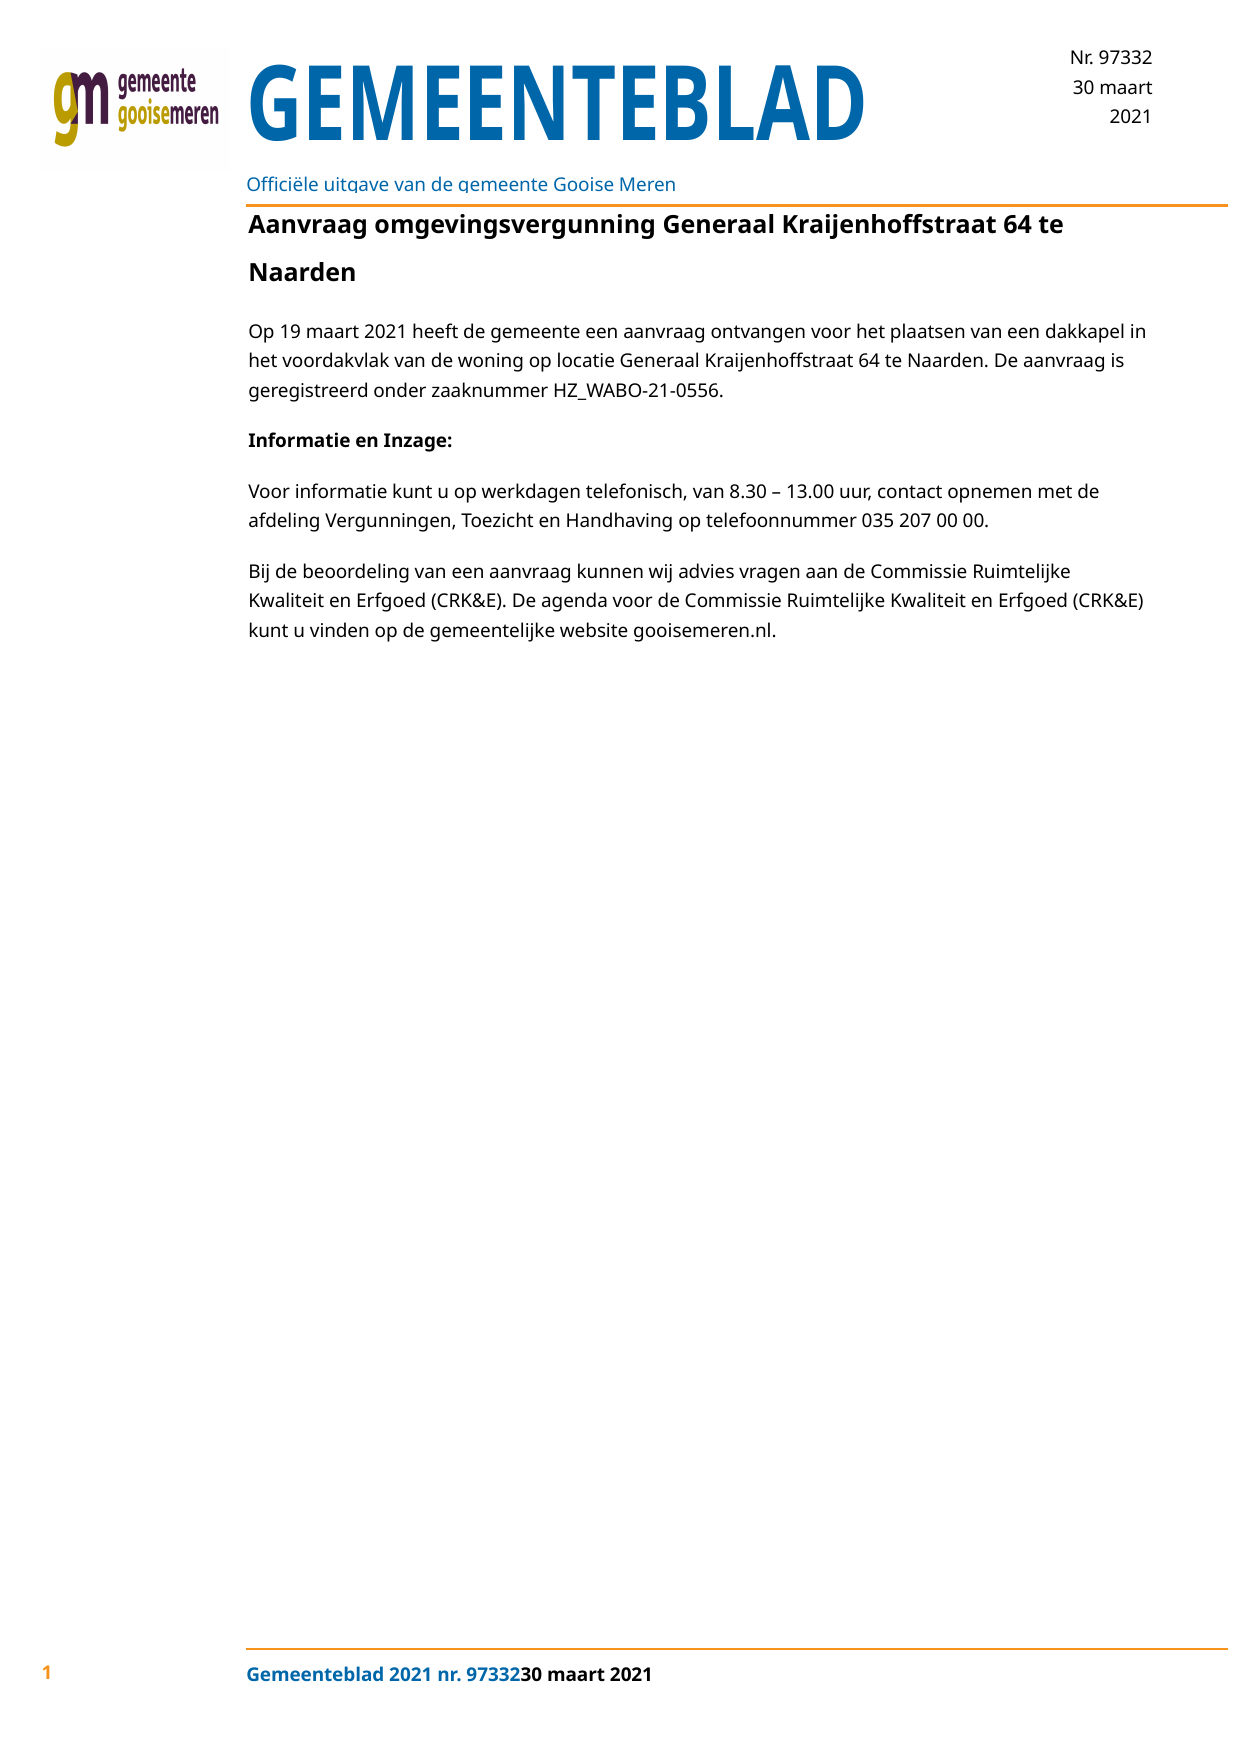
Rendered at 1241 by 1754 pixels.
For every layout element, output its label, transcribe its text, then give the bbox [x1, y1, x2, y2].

text Aanvraag omgevingsvergunning Generaal Kraijenhoffstraat 64 te Naarden [248, 207, 1152, 288]
text Op 19 maart 2021 heeft de gemeente een aanvraag ontvangen voor het plaatsen van een dakkapel in het voordakvlak van de woning op locatie Generaal Kraijenhoffstraat 64 te Naarden. De aanvraag is geregistreerd onder zaaknummer HZ_WABO-21-0556. [248, 318, 1152, 403]
text Informatie en Inzage: [248, 427, 1152, 453]
text Bij de beoordeling van een aanvraag kunnen wij advies vragen aan de Commissie Ruimtelijke Kwaliteit en Erfgoed (CRK&E). De agenda voor de Commissie Ruimtelijke Kwaliteit en Erfgoed (CRK&E) kunt u vinden op de gemeentelijke website gooisemeren.nl. [248, 558, 1152, 643]
text Voor informatie kunt u op werkdagen telefonisch, van 8.30 – 13.00 uur, contact opnemen met de afdeling Vergunningen, Toezicht en Handhaving op telefoonnummer 035 207 00 00. [248, 478, 1152, 533]
picture [41, 47, 231, 172]
